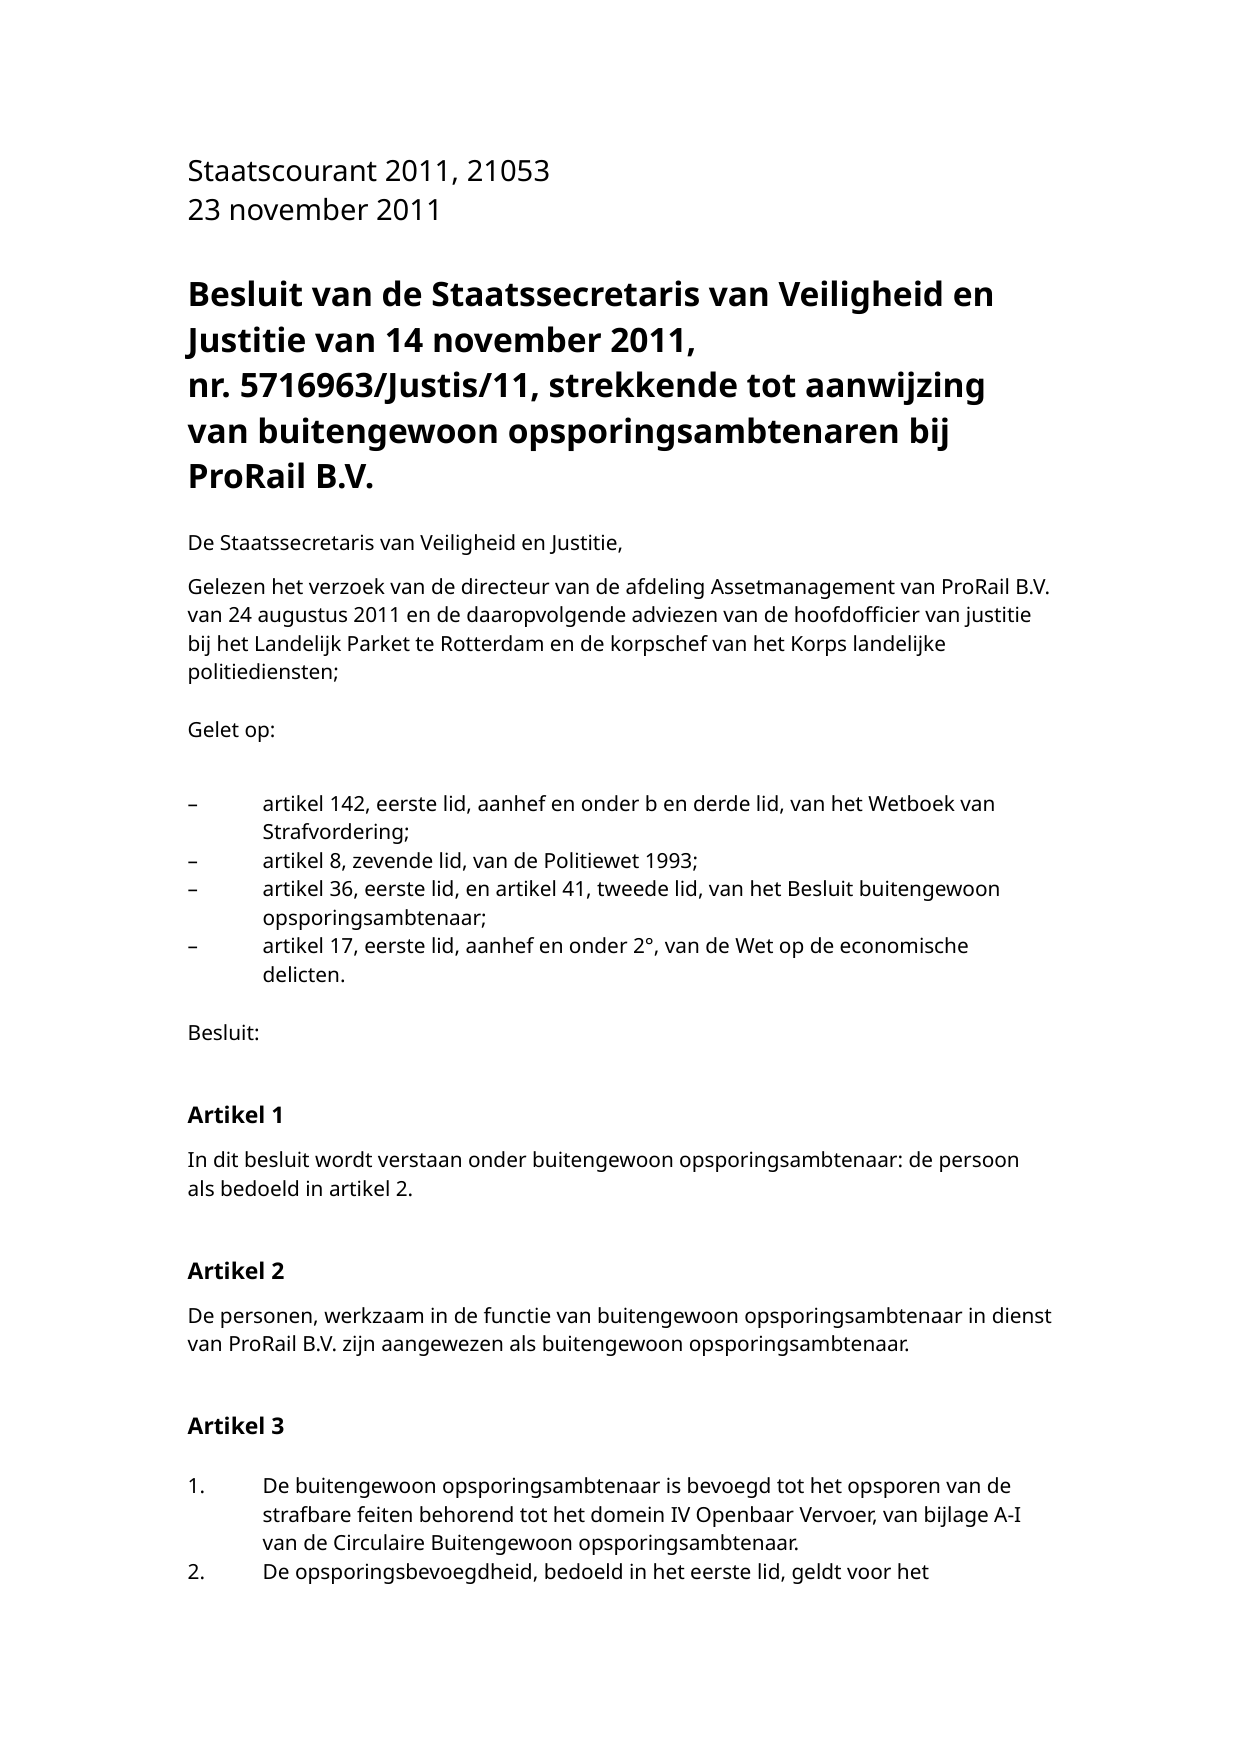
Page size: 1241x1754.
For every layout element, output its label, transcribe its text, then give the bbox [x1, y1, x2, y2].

text In dit besluit wordt verstaan onder buitengewoon opsporingsambtenaar: de persoon als bedoeld in artikel 2. [187, 1145, 1053, 1202]
text Staatscourant 2011, 21053 [187, 150, 1053, 190]
list De opsporingsbevoegdheid, bedoeld in het eerste lid, geldt voor het [187, 1557, 1053, 1585]
text Besluit: [187, 1018, 1053, 1047]
list artikel 142, eerste lid, aanhef en onder b en derde lid, van het Wetboek van Strafvordering; [187, 789, 1053, 846]
list artikel 17, eerste lid, aanhef en onder 2°, van de Wet op de economische delicten. [187, 931, 1053, 988]
text 23 november 2011 [187, 190, 1053, 229]
list artikel 36, eerste lid, en artikel 41, tweede lid, van het Besluit buitengewoon opsporingsambtenaar; [187, 874, 1053, 931]
text Gelezen het verzoek van de directeur van de afdeling Assetmanagement van ProRail B.V. van 24 augustus 2011 en de daaropvolgende adviezen van de hoofdofficier van justitie bij het Landelijk Parket te Rotterdam en de korpschef van het Korps landelijke politiediensten; [187, 572, 1053, 686]
list De buitengewoon opsporingsambtenaar is bevoegd tot het opsporen van de strafbare feiten behorend tot het domein IV Openbaar Vervoer, van bijlage A-I van de Circulaire Buitengewoon opsporingsambtenaar. [187, 1472, 1053, 1557]
subtitle Besluit van de Staatssecretaris van Veiligheid en Justitie van 14 november 2011, nr. 5716963/Justis/11, strekkende tot aanwijzing van buitengewoon opsporingsambtenaren bij ProRail B.V. [187, 271, 1053, 498]
subtitle Artikel 3 [187, 1410, 1053, 1442]
list artikel 8, zevende lid, van de Politiewet 1993; [187, 846, 1053, 874]
text Gelet op: [187, 716, 1053, 744]
text De personen, werkzaam in de functie van buitengewoon opsporingsambtenaar in dienst van ProRail B.V. zijn aangewezen als buitengewoon opsporingsambtenaar. [187, 1301, 1053, 1358]
subtitle Artikel 1 [187, 1099, 1053, 1130]
text De Staatssecretaris van Veiligheid en Justitie, [187, 528, 1053, 557]
subtitle Artikel 2 [187, 1255, 1053, 1286]
